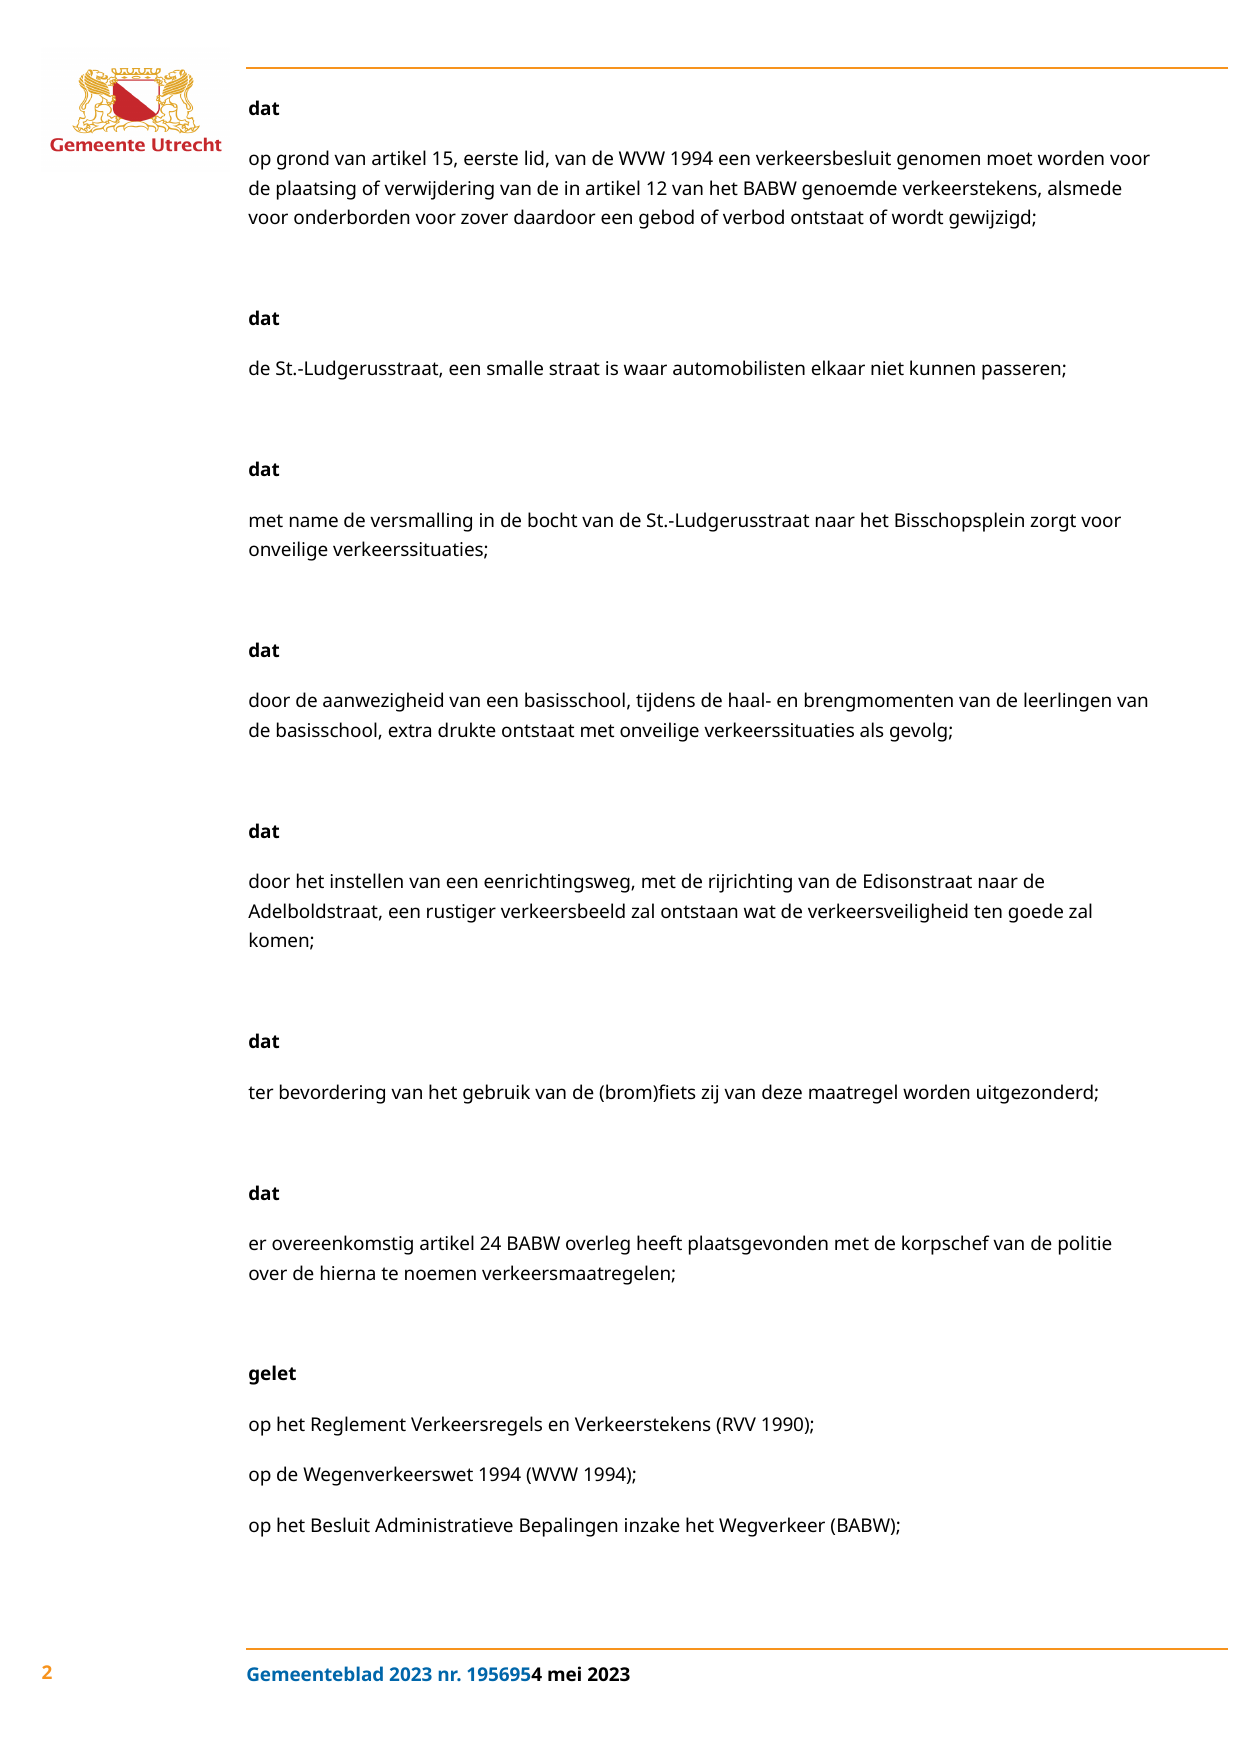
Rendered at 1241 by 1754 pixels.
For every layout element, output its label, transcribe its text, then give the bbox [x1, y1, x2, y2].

text ter bevordering van het gebruik van de (brom)fiets zij van deze maatregel worden uitgezonderd; [248, 1079, 1152, 1105]
text er overeenkomstig artikel 24 BABW overleg heeft plaatsgevonden met de korpschef van de politie over de hierna te noemen verkeersmaatregelen; [248, 1230, 1152, 1286]
text op grond van artikel 15, eerste lid, van de WVW 1994 een verkeersbesluit genomen moet worden voor de plaatsing of verwijdering van de in artikel 12 van het BABW genoemde verkeerstekens, alsmede voor onderborden voor zover daardoor een gebod of verbod ontstaat of wordt gewijzigd; [248, 145, 1152, 230]
text met name de versmalling in de bocht van de St.-Ludgerusstraat naar het Bisschopsplein zorgt voor onveilige verkeerssituaties; [248, 507, 1152, 562]
text dat [248, 1028, 1152, 1054]
text op de Wegenverkeerswet 1994 (WVW 1994); [248, 1461, 1152, 1487]
picture [41, 47, 231, 172]
text dat [248, 818, 1152, 844]
text dat [248, 637, 1152, 663]
text dat [248, 95, 1152, 121]
text door de aanwezigheid van een basisschool, tijdens de haal- en brengmomenten van de leerlingen van de basisschool, extra drukte ontstaat met onveilige verkeerssituaties als gevolg; [248, 688, 1152, 743]
text door het instellen van een eenrichtingsweg, met de rijrichting van de Edisonstraat naar de Adelboldstraat, een rustiger verkeersbeeld zal ontstaan wat de verkeersveiligheid ten goede zal komen; [248, 868, 1152, 953]
text de St.-Ludgerusstraat, een smalle straat is waar automobilisten elkaar niet kunnen passeren; [248, 356, 1152, 381]
text dat [248, 305, 1152, 331]
text op het Reglement Verkeersregels en Verkeerstekens (RVV 1990); [248, 1411, 1152, 1437]
text dat [248, 456, 1152, 482]
text gelet [248, 1361, 1152, 1386]
text dat [248, 1180, 1152, 1206]
text op het Besluit Administratieve Bepalingen inzake het Wegverkeer (BABW); [248, 1512, 1152, 1538]
